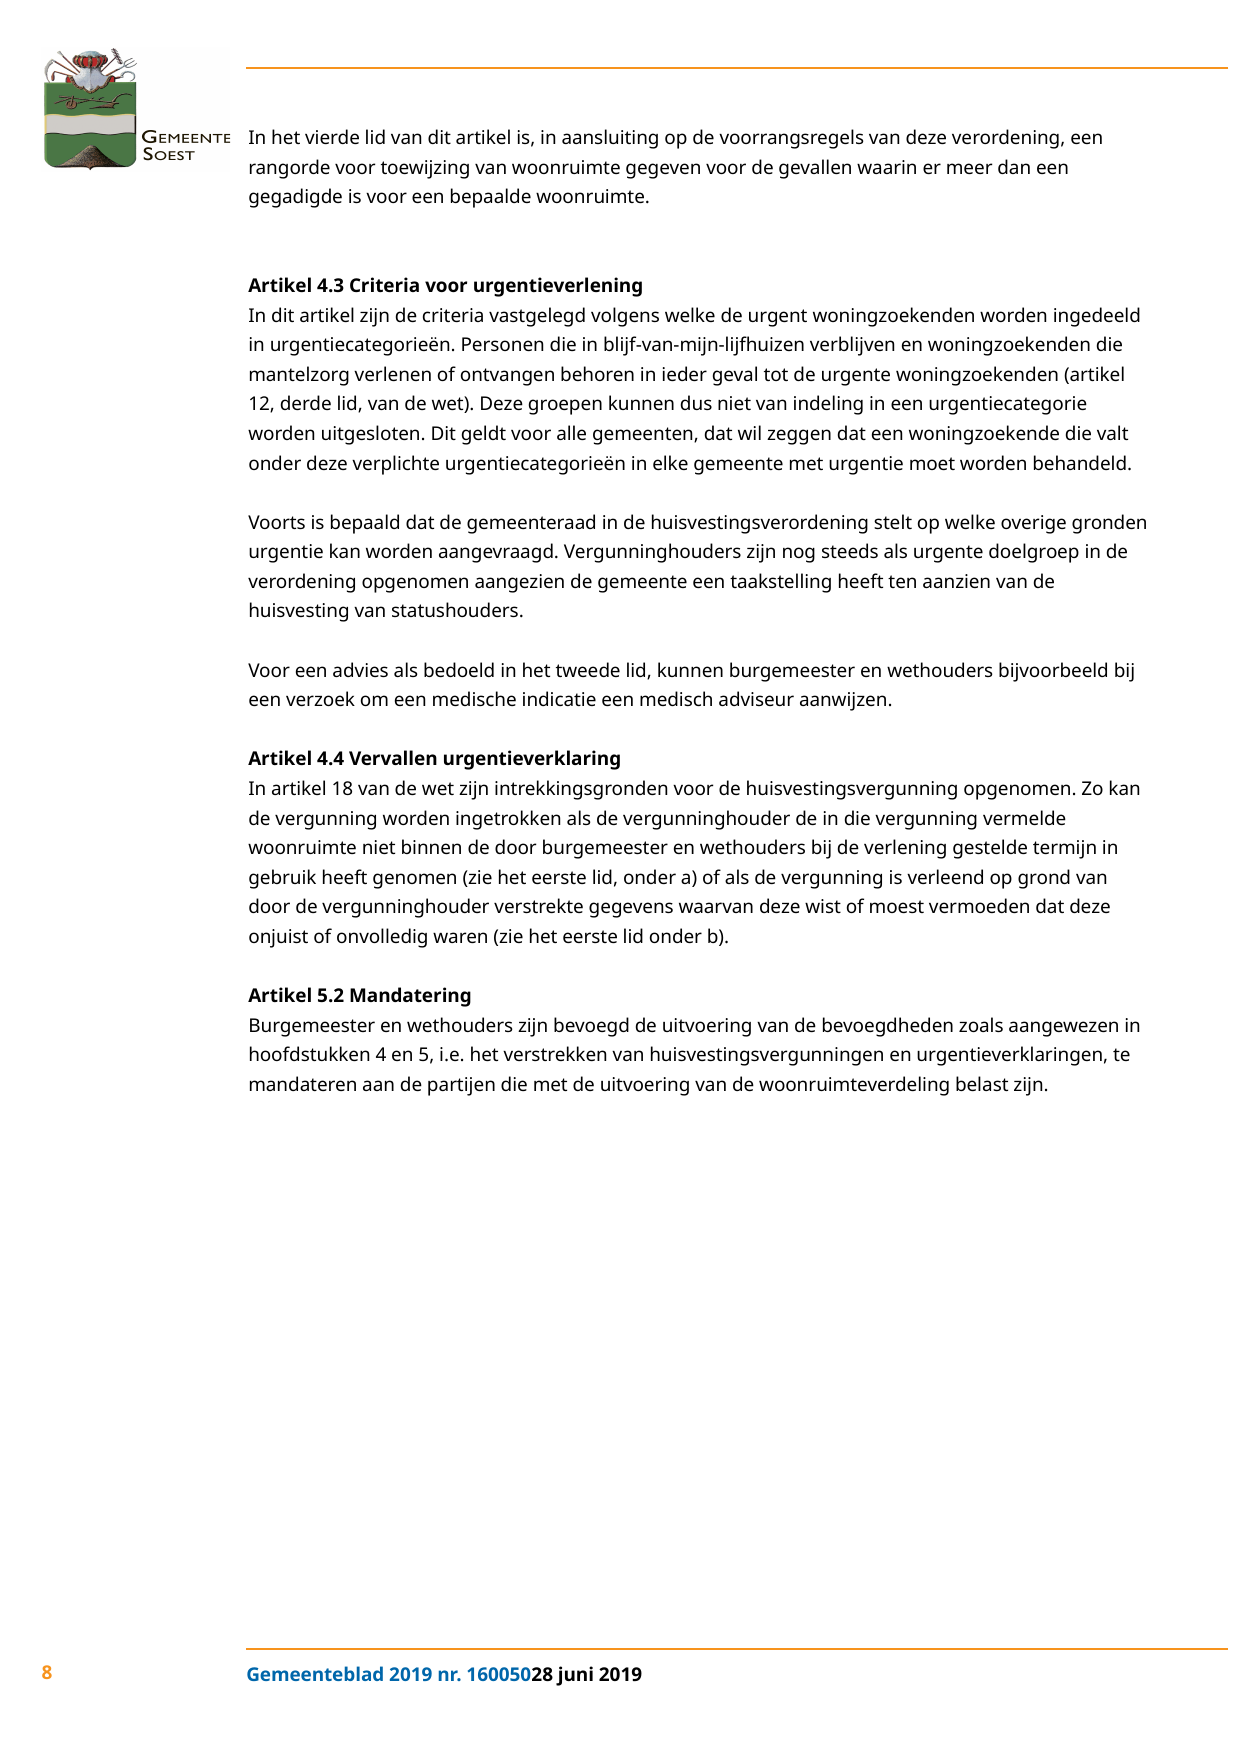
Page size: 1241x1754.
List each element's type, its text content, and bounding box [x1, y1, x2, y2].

picture [41, 47, 231, 172]
text Artikel 4.4 Vervallen urgentieverklaring [248, 746, 1152, 771]
text Voor een advies als bedoeld in het tweede lid, kunnen burgemeester en wethouders bijvoorbeeld bij een verzoek om een medische indicatie een medisch adviseur aanwijzen. [248, 657, 1152, 712]
text In artikel 18 van de wet zijn intrekkingsgronden voor de huisvestingsvergunning opgenomen. Zo kan de vergunning worden ingetrokken als de vergunninghouder de in die vergunning vermelde woonruimte niet binnen de door burgemeester en wethouders bij de verlening gestelde termijn in gebruik heeft genomen (zie het eerste lid, onder a) of als de vergunning is verleend op grond van door de vergunninghouder verstrekte gegevens waarvan deze wist of moest vermoeden dat deze onjuist of onvolledig waren (zie het eerste lid onder b). [248, 775, 1152, 949]
text In dit artikel zijn de criteria vastgelegd volgens welke de urgent woningzoekenden worden ingedeeld in urgentiecategorieën. Personen die in blijf-van-mijn-lijfhuizen verblijven en woningzoekenden die mantelzorg verlenen of ontvangen behoren in ieder geval tot de urgente woningzoekenden (artikel 12, derde lid, van de wet). Deze groepen kunnen dus niet van indeling in een urgentiecategorie worden uitgesloten. Dit geldt voor alle gemeenten, dat wil zeggen dat een woningzoekende die valt onder deze verplichte urgentiecategorieën in elke gemeente met urgentie moet worden behandeld. [248, 302, 1152, 476]
text Artikel 4.3 Criteria voor urgentieverlening [248, 272, 1152, 298]
text Burgemeester en wethouders zijn bevoegd de uitvoering van de bevoegdheden zoals aangewezen in hoofdstukken 4 en 5, i.e. het verstrekken van huisvestingsvergunningen en urgentieverklaringen, te mandateren aan de partijen die met de uitvoering van de woonruimteverdeling belast zijn. [248, 1012, 1152, 1097]
text In het vierde lid van dit artikel is, in aansluiting op de voorrangsregels van deze verordening, een rangorde voor toewijzing van woonruimte gegeven voor de gevallen waarin er meer dan een gegadigde is voor een bepaalde woonruimte. [248, 124, 1152, 209]
text Voorts is bepaald dat de gemeenteraad in de huisvestingsverordening stelt op welke overige gronden urgentie kan worden aangevraagd. Vergunninghouders zijn nog steeds als urgente doelgroep in de verordening opgenomen aangezien de gemeente een taakstelling heeft ten aanzien van de huisvesting van statushouders. [248, 509, 1152, 623]
text Artikel 5.2 Mandatering [248, 982, 1152, 1008]
